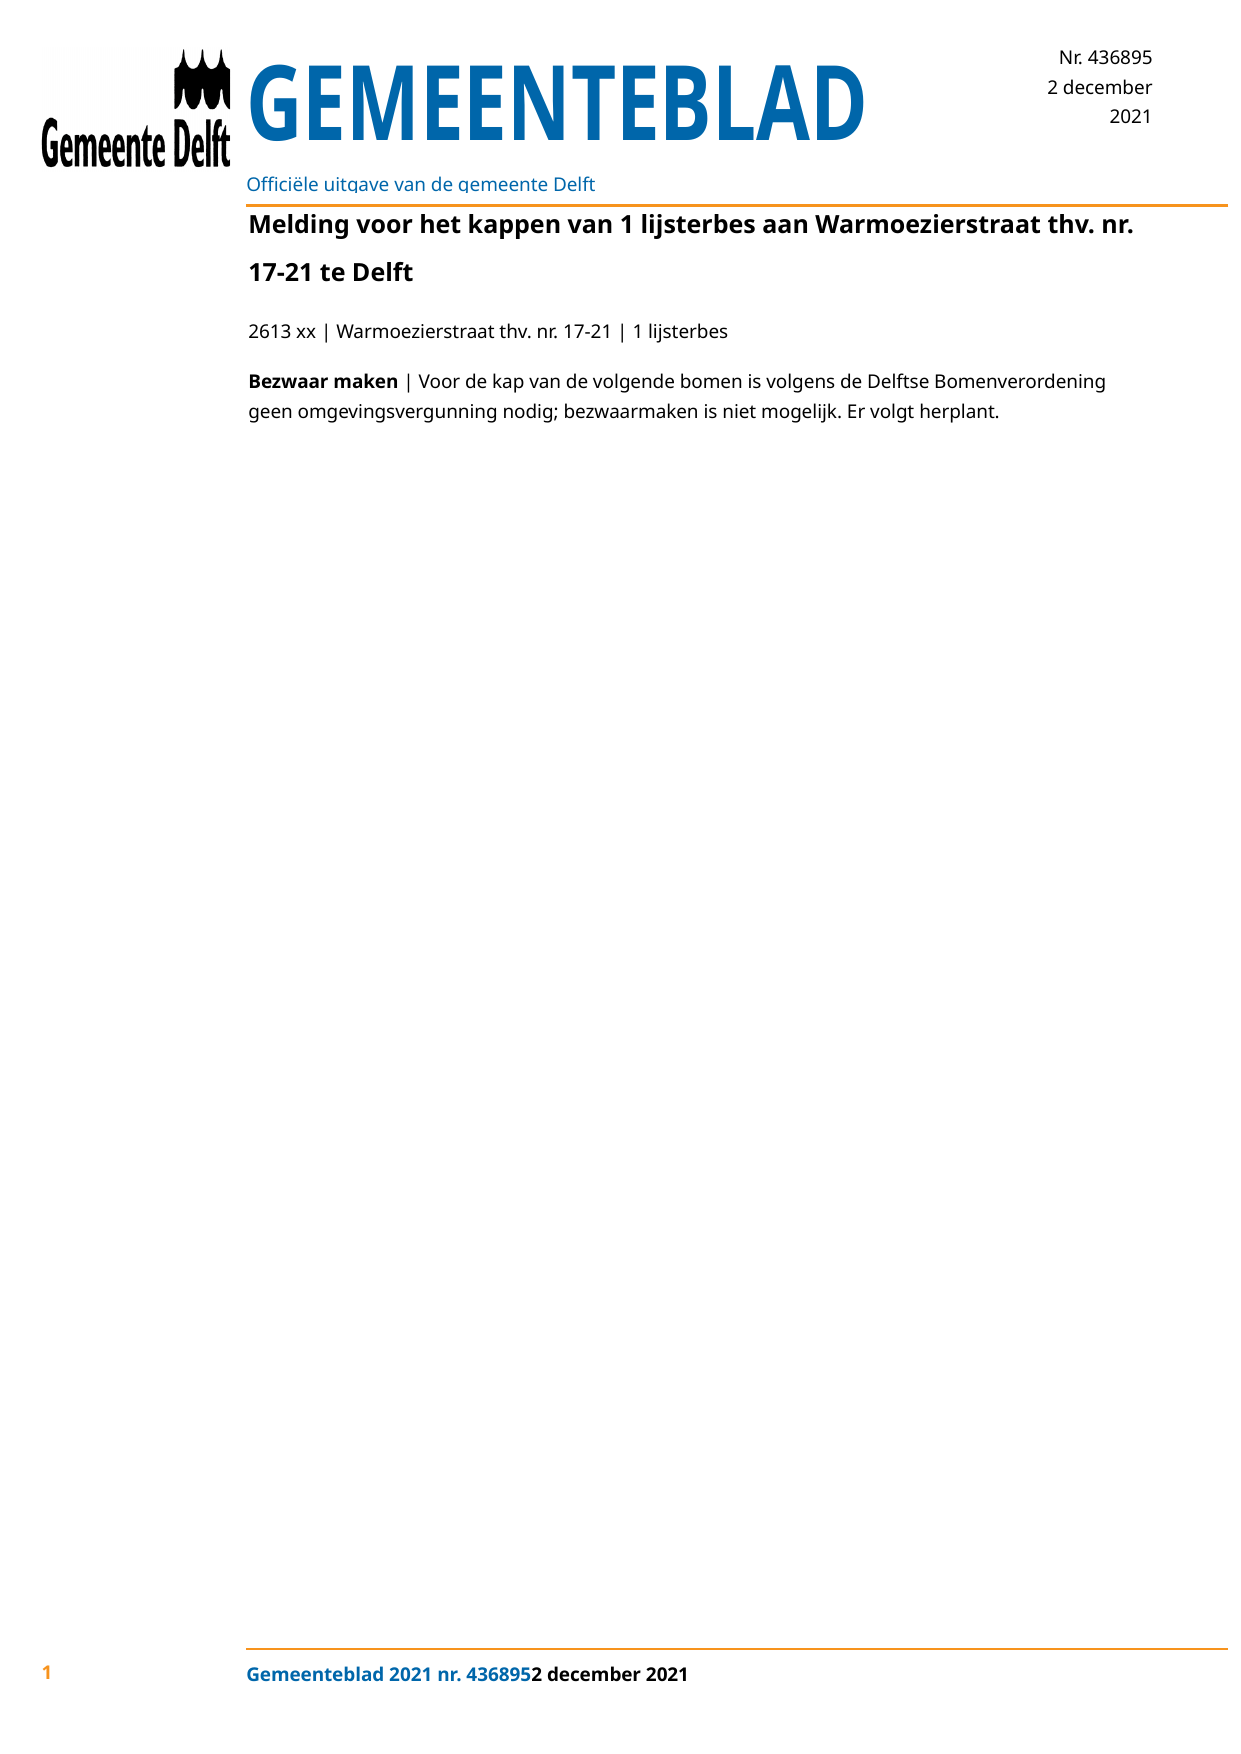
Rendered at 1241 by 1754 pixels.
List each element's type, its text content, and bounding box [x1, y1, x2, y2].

text Melding voor het kappen van 1 lijsterbes aan Warmoezierstraat thv. nr. 17-21 te Delft [248, 207, 1152, 288]
text 2613 xx | Warmoezierstraat thv. nr. 17-21 | 1 lijsterbes [248, 318, 1152, 344]
text Bezwaar maken | Voor de kap van de volgende bomen is volgens de Delftse Bomenverordening geen omgevingsvergunning nodig; bezwaarmaken is niet mogelijk. Er volgt herplant. [248, 368, 1152, 424]
picture [41, 47, 231, 172]
